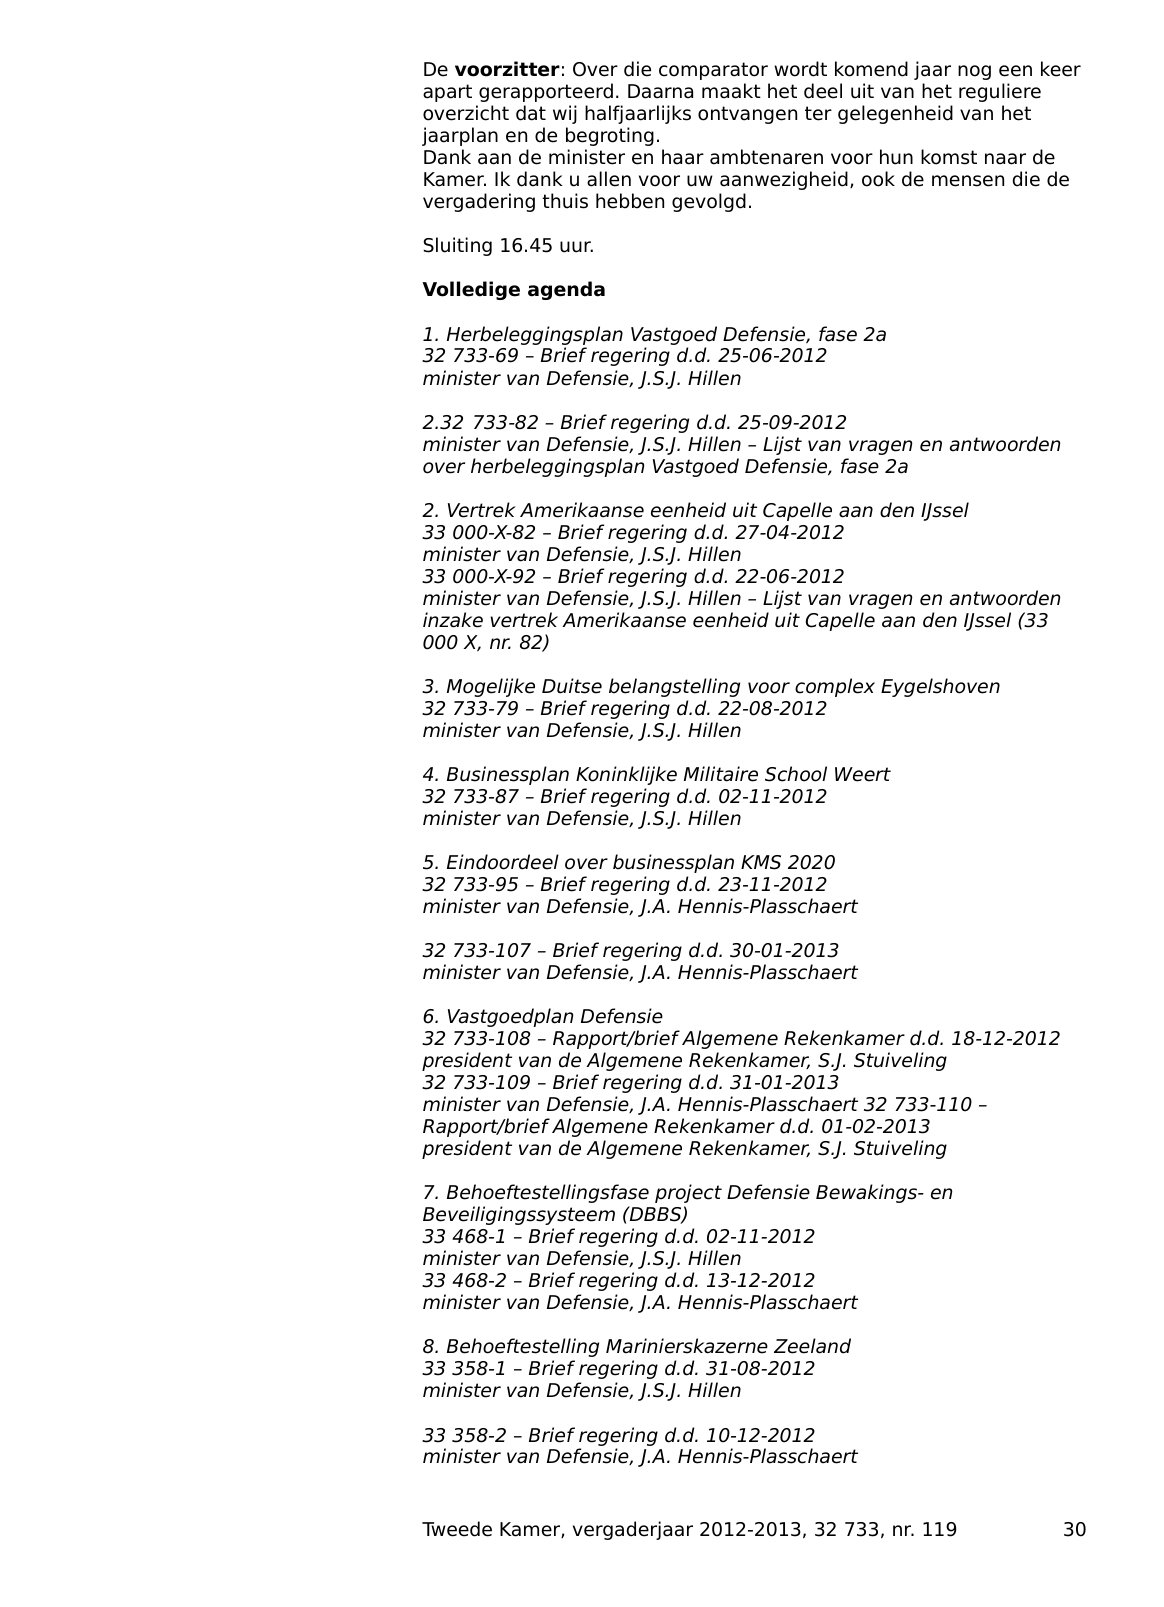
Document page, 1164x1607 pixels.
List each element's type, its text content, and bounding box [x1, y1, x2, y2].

text 3. Mogelijke Duitse belangstelling voor complex Eygelshoven [422, 676, 1087, 698]
text 2. Vertrek Amerikaanse eenheid uit Capelle aan den IJssel [422, 500, 1087, 522]
text 4. Businessplan Koninklijke Militaire School Weert [422, 764, 1087, 786]
text 32 733-87 – Brief regering d.d. 02-11-2012 [422, 786, 1087, 808]
text minister van Defensie, J.A. Hennis-Plasschaert [422, 1292, 1087, 1314]
text 33 468-1 – Brief regering d.d. 02-11-2012 [422, 1226, 1087, 1248]
text 33 468-2 – Brief regering d.d. 13-12-2012 [422, 1270, 1087, 1292]
text 32 733-107 – Brief regering d.d. 30-01-2013 [422, 940, 1087, 962]
text Dank aan de minister en haar ambtenaren voor hun komst naar de Kamer. Ik dank u allen voor uw aanwezigheid, ook de mensen die de vergadering thuis hebben gevolgd. [422, 147, 1087, 213]
text 32 733-108 – Rapport/brief Algemene Rekenkamer d.d. 18-12-2012 [422, 1028, 1087, 1050]
text 6. Vastgoedplan Defensie [422, 1006, 1087, 1028]
text minister van Defensie, J.A. Hennis-Plasschaert [422, 1446, 1087, 1468]
text minister van Defensie, J.S.J. Hillen [422, 1380, 1087, 1402]
text minister van Defensie, J.S.J. Hillen – Lijst van vragen en antwoorden over herbeleggingsplan Vastgoed Defensie, fase 2a [422, 433, 1087, 477]
text 32 733-69 – Brief regering d.d. 25-06-2012 [422, 345, 1087, 367]
text minister van Defensie, J.S.J. Hillen [422, 544, 1087, 566]
text minister van Defensie, J.S.J. Hillen [422, 808, 1087, 830]
subtitle Volledige agenda [422, 279, 1087, 301]
text 32 733-95 – Brief regering d.d. 23-11-2012 [422, 874, 1087, 896]
text 1. Herbeleggingsplan Vastgoed Defensie, fase 2a [422, 323, 1087, 345]
text 8. Behoeftestelling Marinierskazerne Zeeland [422, 1336, 1087, 1358]
text president van de Algemene Rekenkamer, S.J. Stuiveling [422, 1050, 1087, 1072]
text 5. Eindoordeel over businessplan KMS 2020 [422, 852, 1087, 874]
text minister van Defensie, J.A. Hennis-Plasschaert [422, 962, 1087, 984]
text Sluiting 16.45 uur. [422, 235, 1087, 257]
text 33 000-X-92 – Brief regering d.d. 22-06-2012 [422, 566, 1087, 588]
text 2.32 733-82 – Brief regering d.d. 25-09-2012 [422, 412, 1087, 433]
text 33 358-2 – Brief regering d.d. 10-12-2012 [422, 1424, 1087, 1446]
text De voorzitter: Over die comparator wordt komend jaar nog een keer apart gerapporteerd. Daarna maakt het deel uit van het reguliere overzicht dat wij halfjaarlijks ontvangen ter gelegenheid van het jaarplan en de begroting. [422, 59, 1087, 147]
text 33 358-1 – Brief regering d.d. 31-08-2012 [422, 1358, 1087, 1380]
text 32 733-79 – Brief regering d.d. 22-08-2012 [422, 698, 1087, 720]
text minister van Defensie, J.S.J. Hillen [422, 367, 1087, 389]
text minister van Defensie, J.S.J. Hillen – Lijst van vragen en antwoorden inzake vertrek Amerikaanse eenheid uit Capelle aan den IJssel (33 000 X, nr. 82) [422, 588, 1087, 653]
text 32 733-109 – Brief regering d.d. 31-01-2013 [422, 1072, 1087, 1094]
text president van de Algemene Rekenkamer, S.J. Stuiveling [422, 1138, 1087, 1160]
text minister van Defensie, J.A. Hennis-Plasschaert [422, 896, 1087, 918]
text minister van Defensie, J.S.J. Hillen [422, 1248, 1087, 1270]
text minister van Defensie, J.S.J. Hillen [422, 720, 1087, 742]
text minister van Defensie, J.A. Hennis-Plasschaert 32 733-110 – Rapport/brief Algemene Rekenkamer d.d. 01-02-2013 [422, 1094, 1087, 1138]
text 33 000-X-82 – Brief regering d.d. 27-04-2012 [422, 522, 1087, 544]
text 7. Behoeftestellingsfase project Defensie Bewakings- en Beveiligingssysteem (DBBS) [422, 1182, 1087, 1226]
